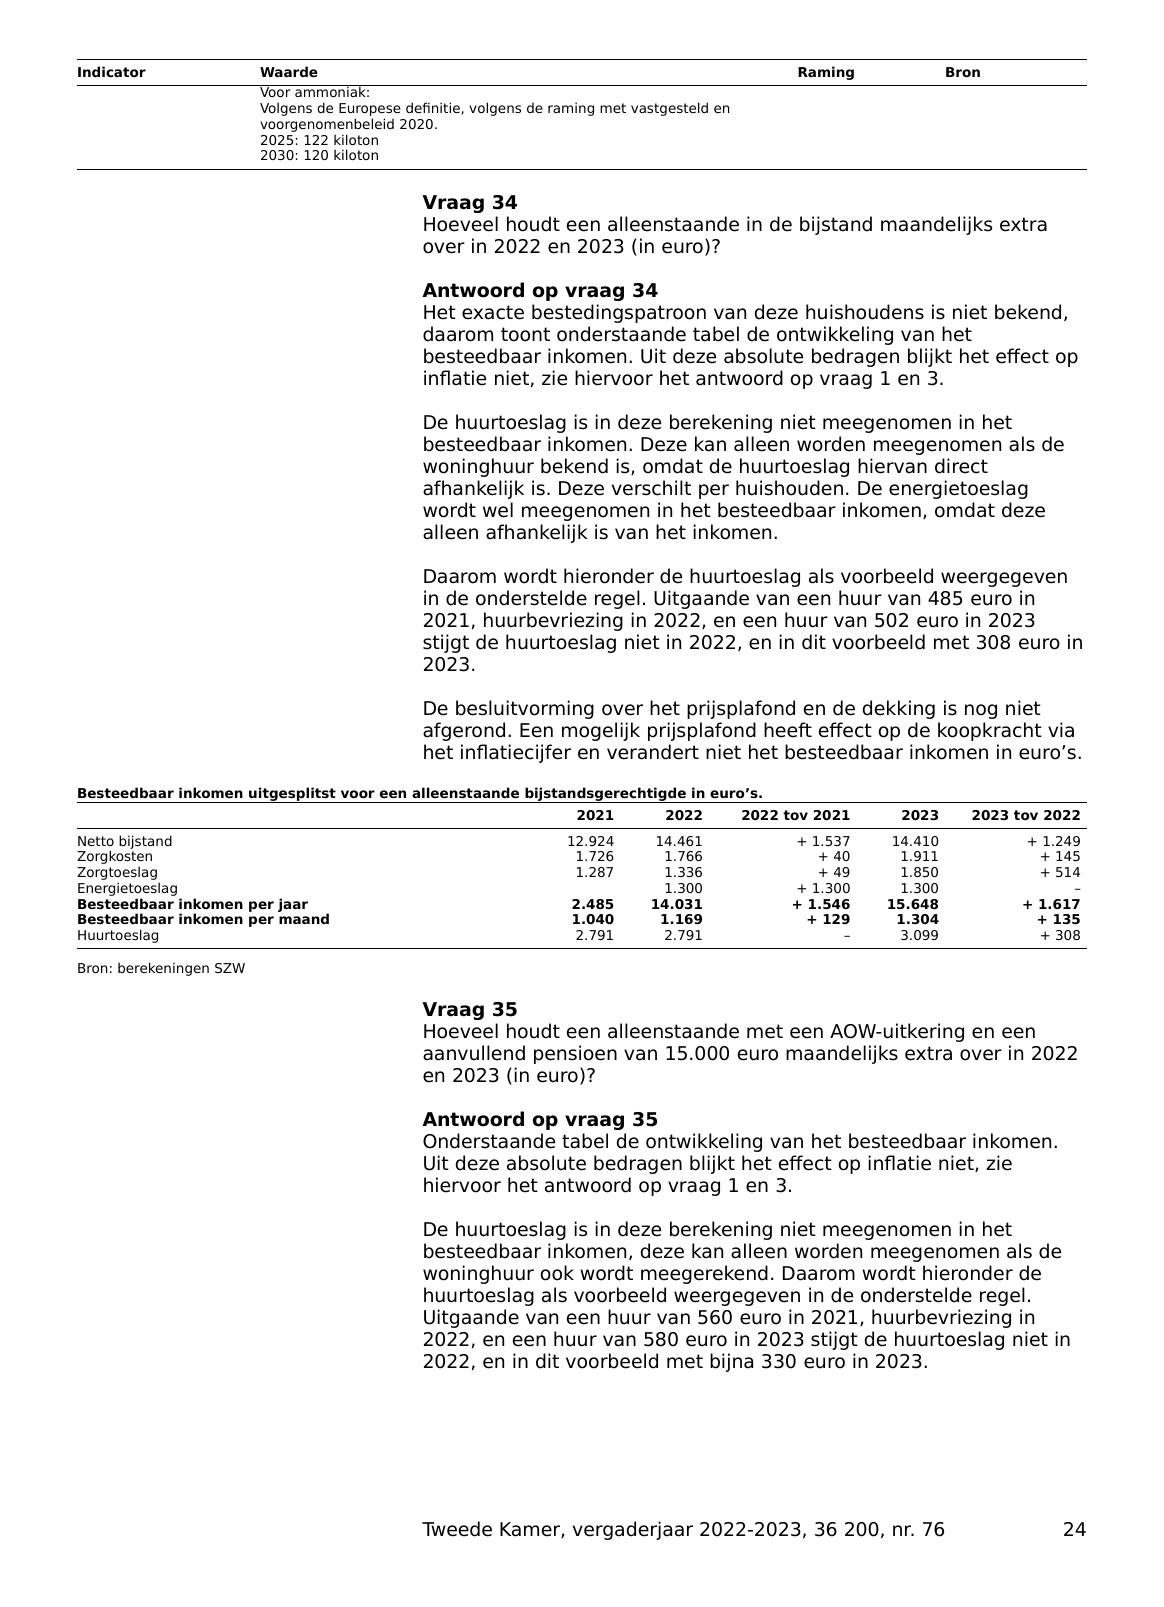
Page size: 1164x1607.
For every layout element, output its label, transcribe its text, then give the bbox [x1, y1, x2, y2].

table_cell – [709, 928, 856, 948]
text De huurtoeslag is in deze berekening niet meegenomen in het besteedbaar inkomen, deze kan alleen worden meegenomen als de woninghuur ook wordt meegerekend. Daarom wordt hieronder de huurtoeslag als voorbeeld weergegeven in de onderstelde regel. Uitgaande van een huur van 560 euro in 2021, huurbevriezing in 2022, en een huur van 580 euro in 2023 stijgt de huurtoeslag niet in 2022, en in dit voorbeeld met bijna 330 euro in 2023. [422, 1219, 1087, 1373]
table_cell 15.648 [856, 896, 945, 912]
table_cell + 129 [709, 912, 856, 928]
table_cell [77, 86, 254, 168]
table_cell Energietoeslag [77, 881, 531, 896]
table_cell Besteedbaar inkomen per jaar [77, 896, 531, 912]
table_cell 2.791 [620, 928, 709, 948]
table_cell 1.169 [620, 912, 709, 928]
table_cell 14.031 [620, 896, 709, 912]
table_cell Zorgkosten [77, 849, 531, 865]
table_cell 1.726 [531, 849, 620, 865]
table_cell 1.304 [856, 912, 945, 928]
table_cell 2022 [620, 803, 709, 828]
text Onderstaande tabel de ontwikkeling van het besteedbaar inkomen. Uit deze absolute bedragen blijkt het effect op inflatie niet, zie hiervoor het antwoord op vraag 1 en 3. [422, 1131, 1087, 1197]
table_cell + 1.537 [709, 829, 856, 849]
subtitle Antwoord op vraag 35 [422, 1109, 1087, 1131]
table_cell 1.040 [531, 912, 620, 928]
table_header Indicator [77, 60, 254, 85]
text Het exacte bestedingspatroon van deze huishoudens is niet bekend, daarom toont onderstaande tabel de ontwikkeling van het besteedbaar inkomen. Uit deze absolute bedragen blijkt het effect op inflatie niet, zie hiervoor het antwoord op vraag 1 en 3. [422, 302, 1087, 390]
table_cell + 1.249 [945, 829, 1087, 849]
table_cell 1.336 [620, 865, 709, 881]
table_cell 2021 [531, 803, 620, 828]
table_header Besteedbaar inkomen uitgesplitst voor een alleenstaande bijstandsgerechtigde in euro’s. [77, 786, 1087, 802]
table_cell 1.766 [620, 849, 709, 865]
table_cell 2023 [856, 803, 945, 828]
table_header Raming [791, 60, 939, 85]
text Hoeveel houdt een alleenstaande in de bijstand maandelijks extra over in 2022 en 2023 (in euro)? [422, 214, 1087, 258]
table_cell [531, 881, 620, 896]
table_cell + 308 [945, 928, 1087, 948]
table_cell 2.485 [531, 896, 620, 912]
table_cell 14.461 [620, 829, 709, 849]
text Daarom wordt hieronder de huurtoeslag als voorbeeld weergegeven in de onderstelde regel. Uitgaande van een huur van 485 euro in 2021, huurbevriezing in 2022, en een huur van 502 euro in 2023 stijgt de huurtoeslag niet in 2022, en in dit voorbeeld met 308 euro in 2023. [422, 566, 1087, 676]
subtitle Vraag 34 [422, 192, 1087, 214]
table_cell – [945, 881, 1087, 896]
table_cell 1.300 [620, 881, 709, 896]
table_cell + 145 [945, 849, 1087, 865]
table_cell Netto bijstand [77, 829, 531, 849]
table_cell 2022 tov 2021 [709, 803, 856, 828]
table_cell 1.911 [856, 849, 945, 865]
table_cell Huurtoeslag [77, 928, 531, 948]
table_cell + 1.546 [709, 896, 856, 912]
table_cell + 514 [945, 865, 1087, 881]
table_cell Voor ammoniak: Volgens de Europese definitie, volgens de raming met vastgesteld en voorgenomenbeleid 2020. 2025: 122 kiloton 2030: 120 kiloton [254, 86, 791, 168]
table_cell + 40 [709, 849, 856, 865]
text De huurtoeslag is in deze berekening niet meegenomen in het besteedbaar inkomen. Deze kan alleen worden meegenomen als de woninghuur bekend is, omdat de huurtoeslag hiervan direct afhankelijk is. Deze verschilt per huishouden. De energietoeslag wordt wel meegenomen in het besteedbaar inkomen, omdat deze alleen afhankelijk is van het inkomen. [422, 412, 1087, 544]
table_cell 1.287 [531, 865, 620, 881]
table_cell 12.924 [531, 829, 620, 849]
table_cell Besteedbaar inkomen per maand [77, 912, 531, 928]
table_cell 2.791 [531, 928, 620, 948]
table_cell 1.300 [856, 881, 945, 896]
table_cell 14.410 [856, 829, 945, 849]
subtitle Antwoord op vraag 34 [422, 280, 1087, 302]
table_header Waarde [254, 60, 791, 85]
table_cell 2023 tov 2022 [945, 803, 1087, 828]
text Hoeveel houdt een alleenstaande met een AOW-uitkering en een aanvullend pensioen van 15.000 euro maandelijks extra over in 2022 en 2023 (in euro)? [422, 1021, 1087, 1087]
subtitle Vraag 35 [422, 999, 1087, 1021]
table_cell + 135 [945, 912, 1087, 928]
table_cell [939, 86, 1087, 168]
table_cell Zorgtoeslag [77, 865, 531, 881]
table_header Bron [939, 60, 1087, 85]
table_cell + 1.617 [945, 896, 1087, 912]
table_cell [791, 86, 939, 168]
table_cell + 49 [709, 865, 856, 881]
text De besluitvorming over het prijsplafond en de dekking is nog niet afgerond. Een mogelijk prijsplafond heeft effect op de koopkracht via het inflatiecijfer en verandert niet het besteedbaar inkomen in euro’s. [422, 698, 1087, 764]
table_cell 3.099 [856, 928, 945, 948]
table_cell [77, 803, 531, 828]
table_cell Bron: berekeningen SZW [77, 949, 1087, 977]
table_cell + 1.300 [709, 881, 856, 896]
table_cell 1.850 [856, 865, 945, 881]
